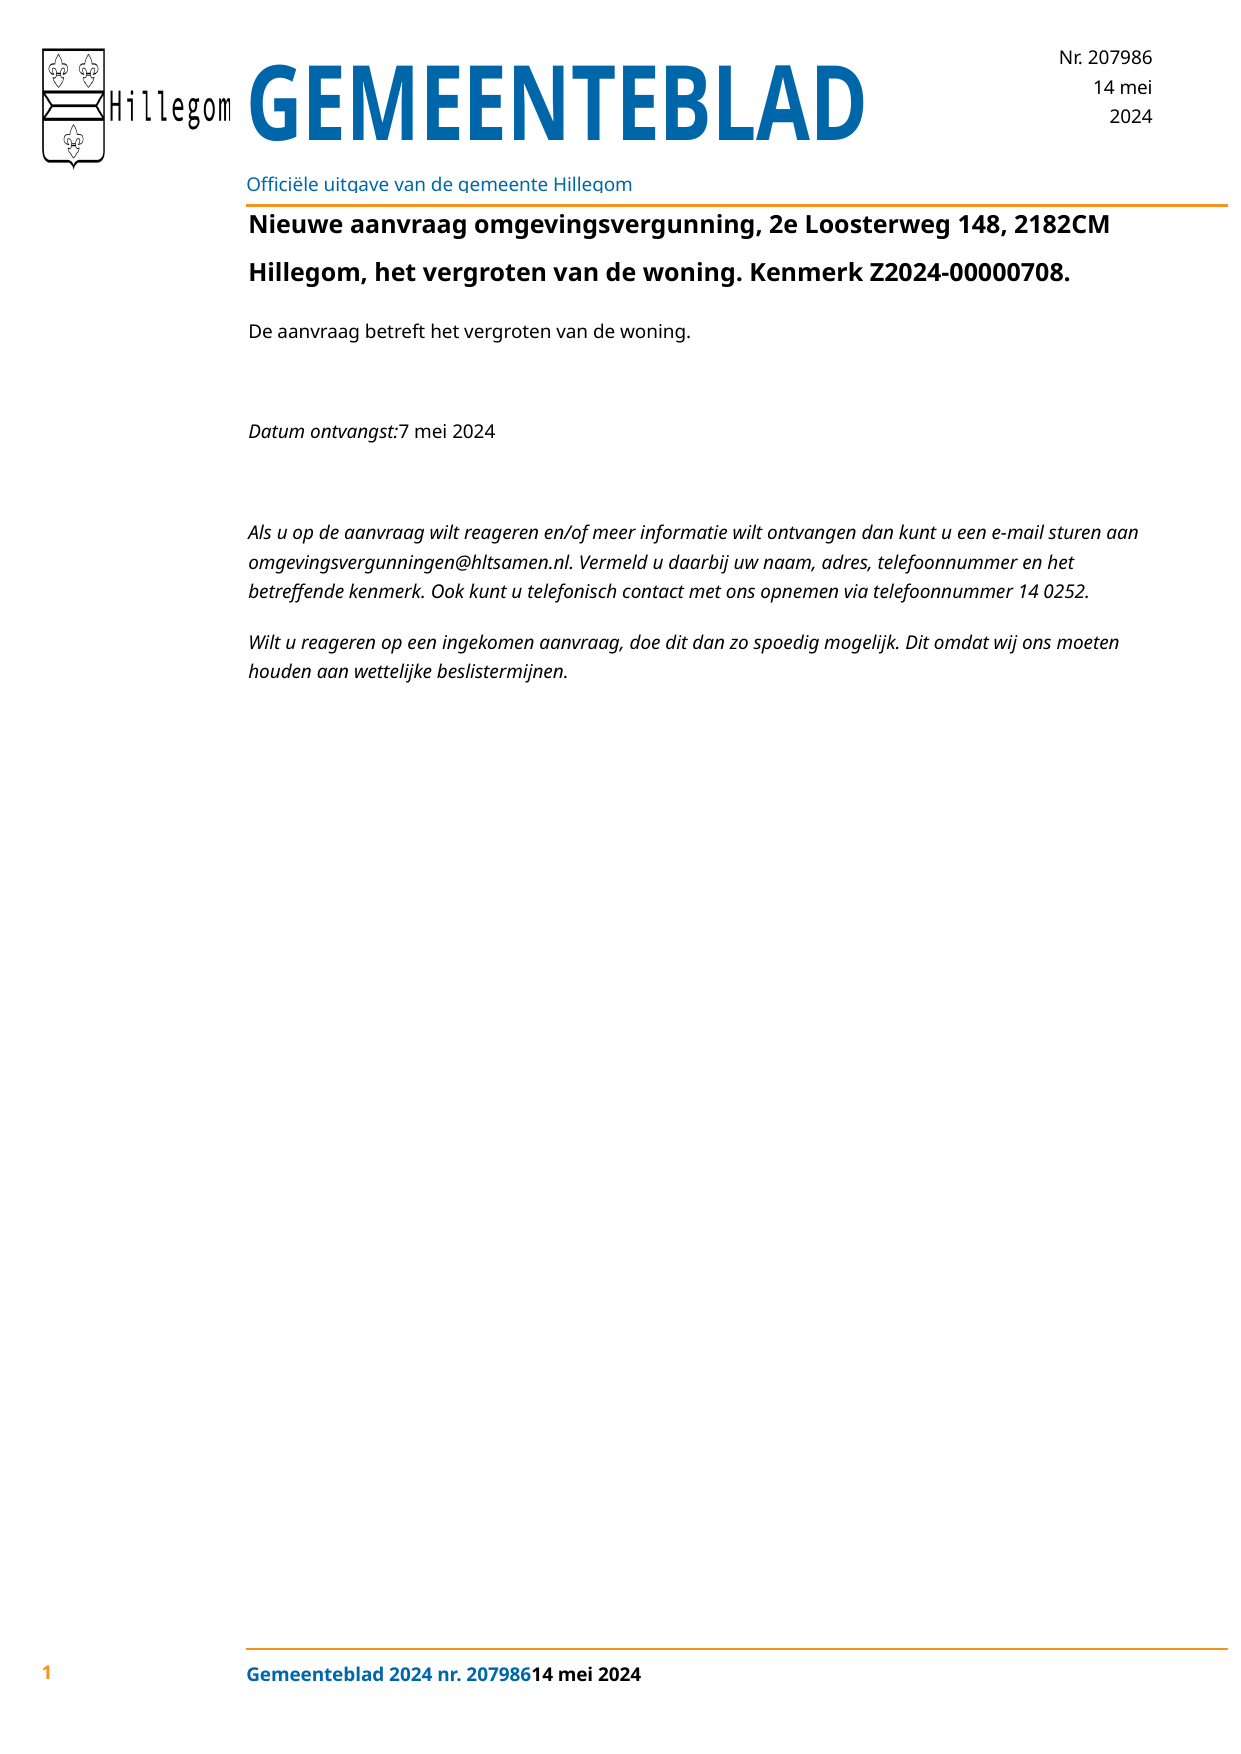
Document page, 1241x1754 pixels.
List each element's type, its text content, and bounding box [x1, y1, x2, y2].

text Wilt u reageren op een ingekomen aanvraag, doe dit dan zo spoedig mogelijk. Dit omdat wij ons moeten houden aan wettelijke beslistermijnen. [248, 629, 1152, 684]
text Nieuwe aanvraag omgevingsvergunning, 2e Loosterweg 148, 2182CM Hillegom, het vergroten van de woning. Kenmerk Z2024-00000708. [248, 207, 1152, 288]
text De aanvraag betreft het vergroten van de woning. [248, 318, 1152, 344]
text Als u op de aanvraag wilt reageren en/of meer informatie wilt ontvangen dan kunt u een e-mail sturen aan omgevingsvergunningen@hltsamen.nl. Vermeld u daarbij uw naam, adres, telefoonnummer en het betreffende kenmerk. Ook kunt u telefonisch contact met ons opnemen via telefoonnummer 14 0252. [248, 519, 1152, 604]
text Datum ontvangst:7 mei 2024 [248, 419, 1152, 444]
picture [41, 47, 231, 172]
